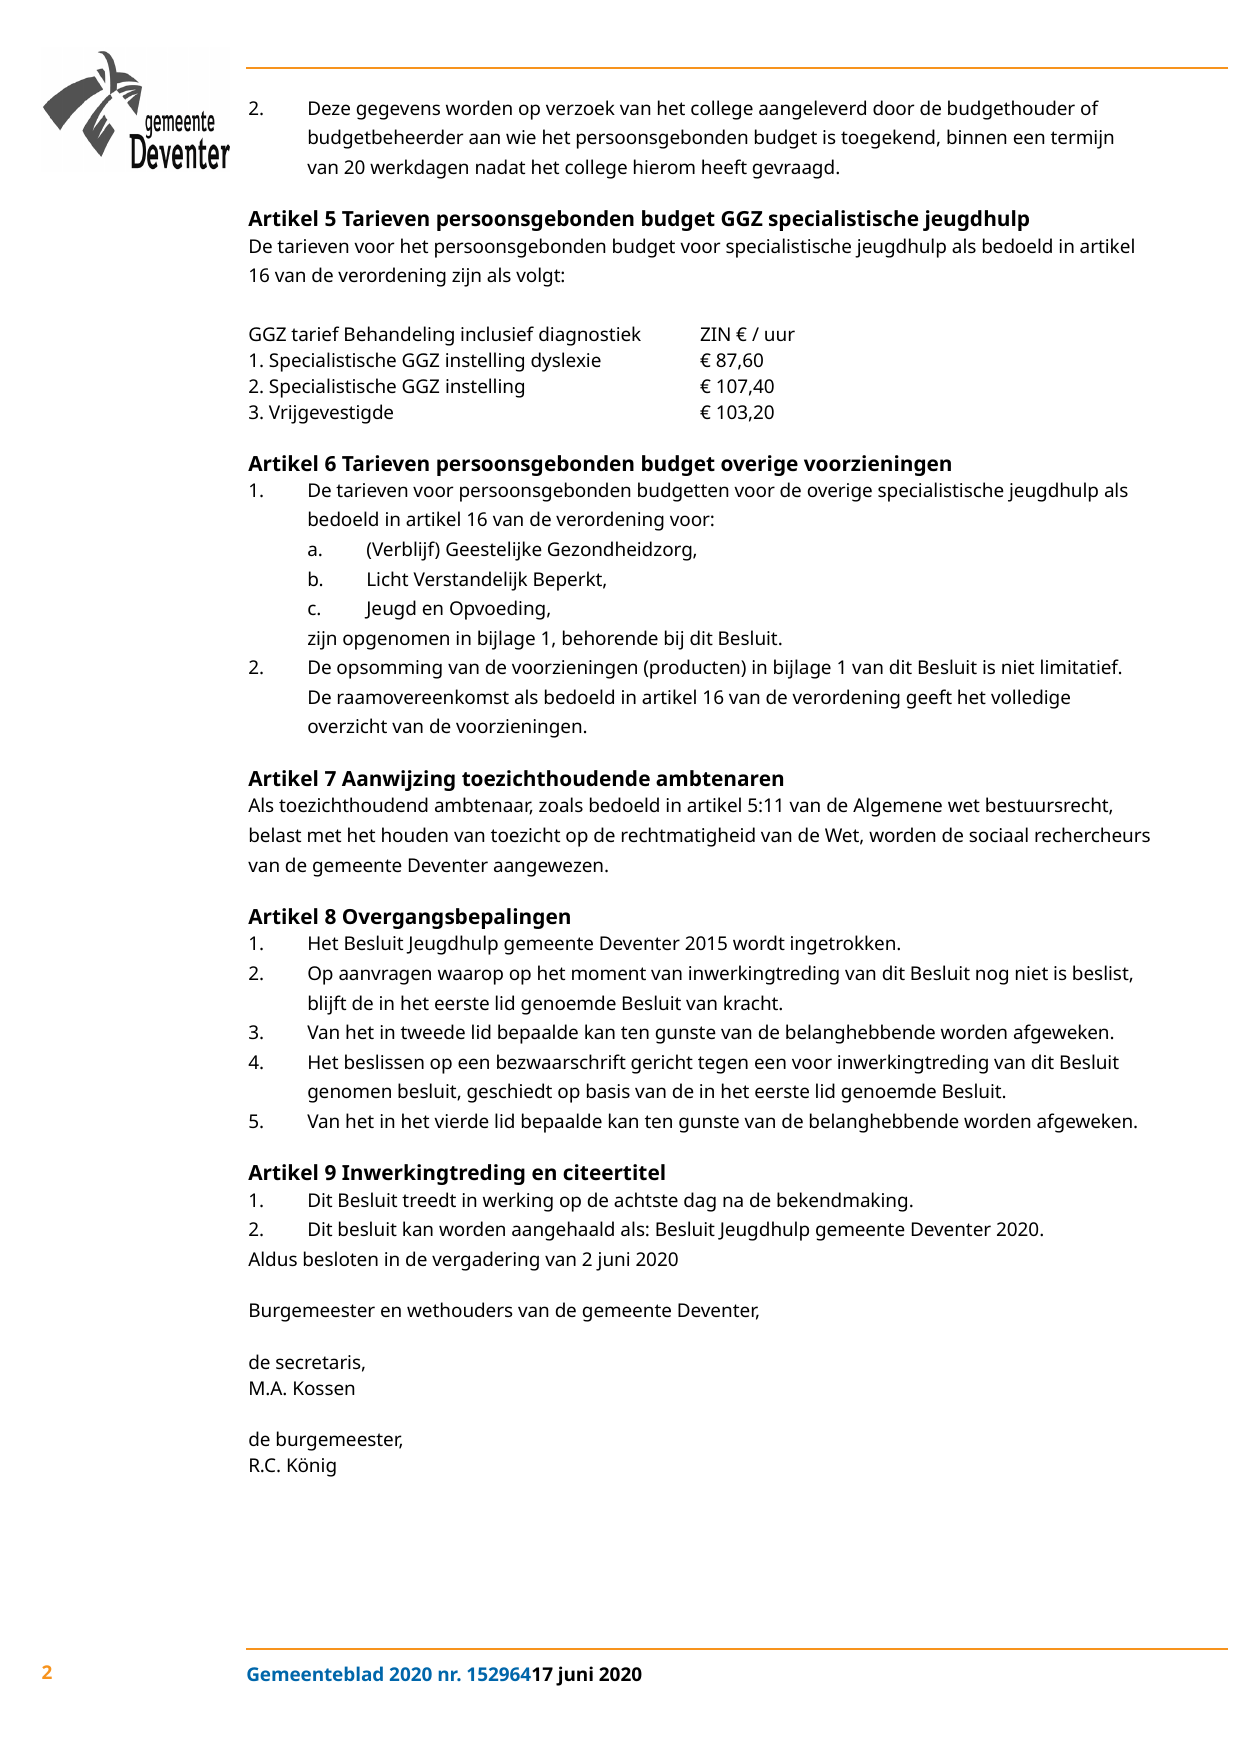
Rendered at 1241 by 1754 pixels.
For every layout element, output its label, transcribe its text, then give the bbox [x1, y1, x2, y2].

list Van het in het vierde lid bepaalde kan ten gunste van de belanghebbende worden afgeweken. [248, 1108, 1152, 1134]
list (Verblijf) Geestelijke Gezondheidzorg, [307, 536, 1152, 562]
table_cell € 107,40 [700, 373, 1152, 399]
list Op aanvragen waarop op het moment van inwerkingtreding van dit Besluit nog niet is beslist, blijft de in het eerste lid genoemde Besluit van kracht. [248, 960, 1152, 1016]
list De opsomming van de voorzieningen (producten) in bijlage 1 van dit Besluit is niet limitatief. De raamovereenkomst als bedoeld in artikel 16 van de verordening geeft het volledige overzicht van de voorzieningen. [248, 654, 1152, 739]
table_cell 1. Specialistische GGZ instelling dyslexie [248, 348, 700, 373]
list Het Besluit Jeugdhulp gemeente Deventer 2015 wordt ingetrokken. [248, 931, 1152, 956]
picture [41, 47, 231, 172]
list Jeugd en Opvoeding, [307, 595, 1152, 621]
list Dit besluit kan worden aangehaald als: Besluit Jeugdhulp gemeente Deventer 2020. [248, 1217, 1152, 1242]
list Van het in tweede lid bepaalde kan ten gunste van de belanghebbende worden afgeweken. [248, 1019, 1152, 1045]
text Als toezichthoudend ambtenaar, zoals bedoeld in artikel 5:11 van de Algemene wet bestuursrecht, belast met het houden van toezicht op de rechtmatigheid van de Wet, worden de sociaal rechercheurs van de gemeente Deventer aangewezen. [248, 793, 1152, 877]
text de burgemeester, [248, 1426, 1152, 1452]
list Deze gegevens worden op verzoek van het college aangeleverd door de budgethouder of budgetbeheerder aan wie het persoonsgebonden budget is toegekend, binnen een termijn van 20 werkdagen nadat het college hierom heeft gevraagd. [248, 95, 1152, 180]
list De tarieven voor persoonsgebonden budgetten voor de overige specialistische jeugdhulp als bedoeld in artikel 16 van de verordening voor: [248, 477, 1152, 532]
table_cell 2. Specialistische GGZ instelling [248, 373, 700, 399]
table_cell € 103,20 [700, 399, 1152, 424]
text Artikel 9 Inwerkingtreding en citeertitel [248, 1158, 1152, 1187]
text Aldus besloten in de vergadering van 2 juni 2020 [248, 1246, 1152, 1272]
list zijn opgenomen in bijlage 1, behorende bij dit Besluit. [248, 625, 1152, 651]
text Artikel 6 Tarieven persoonsgebonden budget overige voorzieningen [248, 449, 1152, 477]
table_header GGZ tarief Behandeling inclusief diagnostiek [248, 322, 700, 347]
table_header ZIN € / uur [700, 322, 1152, 347]
list Dit Besluit treedt in werking op de achtste dag na de bekendmaking. [248, 1187, 1152, 1213]
table_cell 3. Vrijgevestigde [248, 399, 700, 424]
list Licht Verstandelijk Beperkt, [307, 566, 1152, 592]
text Artikel 8 Overgangsbepalingen [248, 902, 1152, 931]
text R.C. König [248, 1452, 1152, 1478]
text De tarieven voor het persoonsgebonden budget voor specialistische jeugdhulp als bedoeld in artikel 16 van de verordening zijn als volgt: [248, 233, 1152, 288]
text Artikel 7 Aanwijzing toezichthoudende ambtenaren [248, 764, 1152, 793]
text de secretaris, [248, 1349, 1152, 1375]
text Burgemeester en wethouders van de gemeente Deventer, [248, 1298, 1152, 1323]
table_cell € 87,60 [700, 348, 1152, 373]
list Het beslissen op een bezwaarschrift gericht tegen een voor inwerkingtreding van dit Besluit genomen besluit, geschiedt op basis van de in het eerste lid genoemde Besluit. [248, 1049, 1152, 1104]
text M.A. Kossen [248, 1375, 1152, 1401]
text Artikel 5 Tarieven persoonsgebonden budget GGZ specialistische jeugdhulp [248, 204, 1152, 233]
